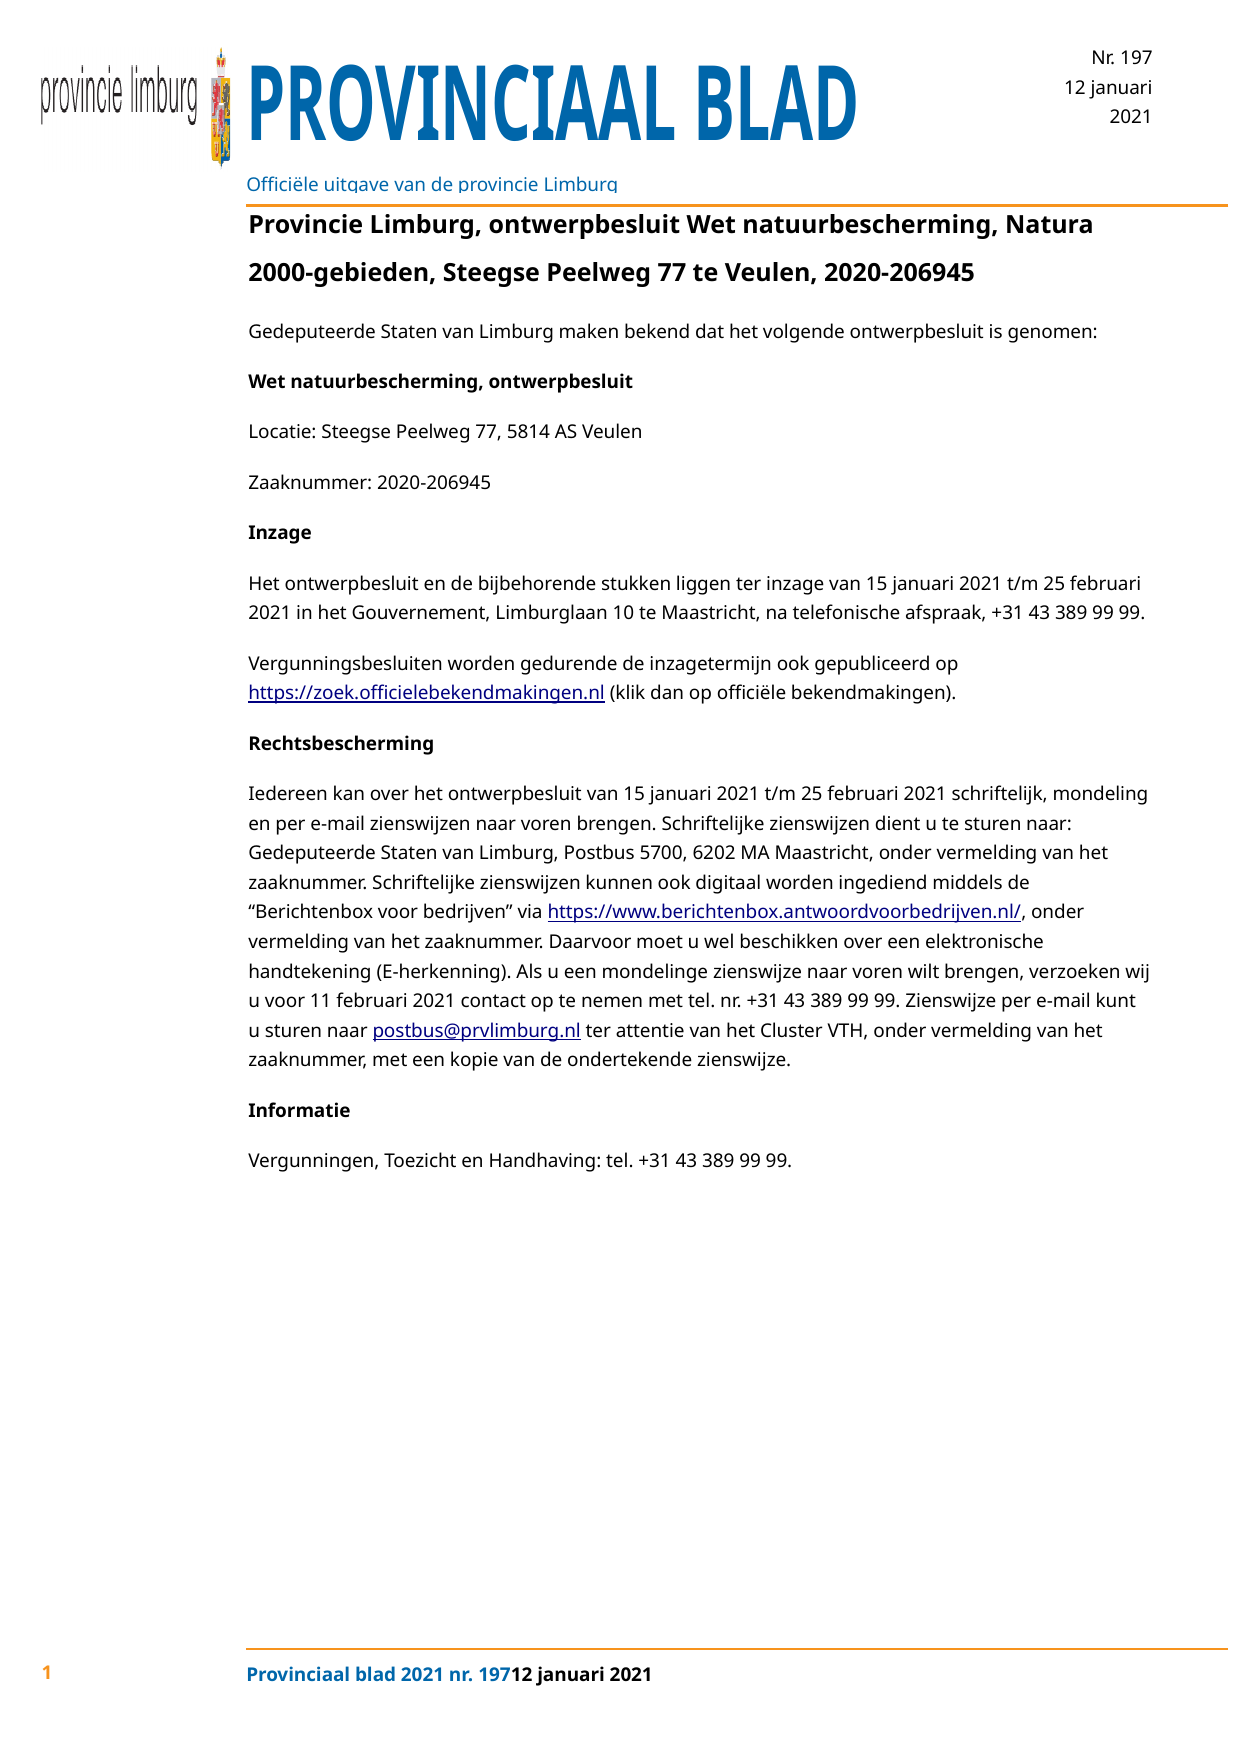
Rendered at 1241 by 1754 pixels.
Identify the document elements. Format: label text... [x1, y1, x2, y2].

text Gedeputeerde Staten van Limburg maken bekend dat het volgende ontwerpbesluit is genomen: [248, 318, 1152, 344]
text Inzage [248, 519, 1152, 545]
text Informatie [248, 1097, 1152, 1123]
text Provincie Limburg, ontwerpbesluit Wet natuurbescherming, Natura 2000-gebieden, Steegse Peelweg 77 te Veulen, 2020-206945 [248, 207, 1152, 288]
text Zaaknummer: 2020-206945 [248, 469, 1152, 495]
picture [41, 47, 231, 172]
text Vergunningen, Toezicht en Handhaving: tel. +31 43 389 99 99. [248, 1147, 1152, 1173]
text Locatie: Steegse Peelweg 77, 5814 AS Veulen [248, 419, 1152, 444]
text Vergunningsbesluiten worden gedurende de inzagetermijn ook gepubliceerd op https://zoek.officielebekendmakingen.nl (klik dan op officiële bekendmakingen). [248, 650, 1152, 705]
text Iedereen kan over het ontwerpbesluit van 15 januari 2021 t/m 25 februari 2021 schriftelijk, mondeling en per e-mail zienswijzen naar voren brengen. Schriftelijke zienswijzen dient u te sturen naar: Gedeputeerde Staten van Limburg, Postbus 5700, 6202 MA Maastricht, onder vermelding van het zaaknummer. Schriftelijke zienswijzen kunnen ook digitaal worden ingediend middels de “Berichtenbox voor bedrijven” via https://www.berichtenbox.antwoordvoorbedrijven.nl/, onder vermelding van het zaaknummer. Daarvoor moet u wel beschikken over een elektronische handtekening (E-herkenning). Als u een mondelinge zienswijze naar voren wilt brengen, verzoeken wij u voor 11 februari 2021 contact op te nemen met tel. nr. +31 43 389 99 99. Zienswijze per e-mail kunt u sturen naar postbus@prvlimburg.nl ter attentie van het Cluster VTH, onder vermelding van het zaaknummer, met een kopie van de ondertekende zienswijze. [248, 780, 1152, 1072]
text Wet natuurbescherming, ontwerpbesluit [248, 368, 1152, 394]
text Het ontwerpbesluit en de bijbehorende stukken liggen ter inzage van 15 januari 2021 t/m 25 februari 2021 in het Gouvernement, Limburglaan 10 te Maastricht, na telefonische afspraak, +31 43 389 99 99. [248, 570, 1152, 625]
text Rechtsbescherming [248, 730, 1152, 756]
